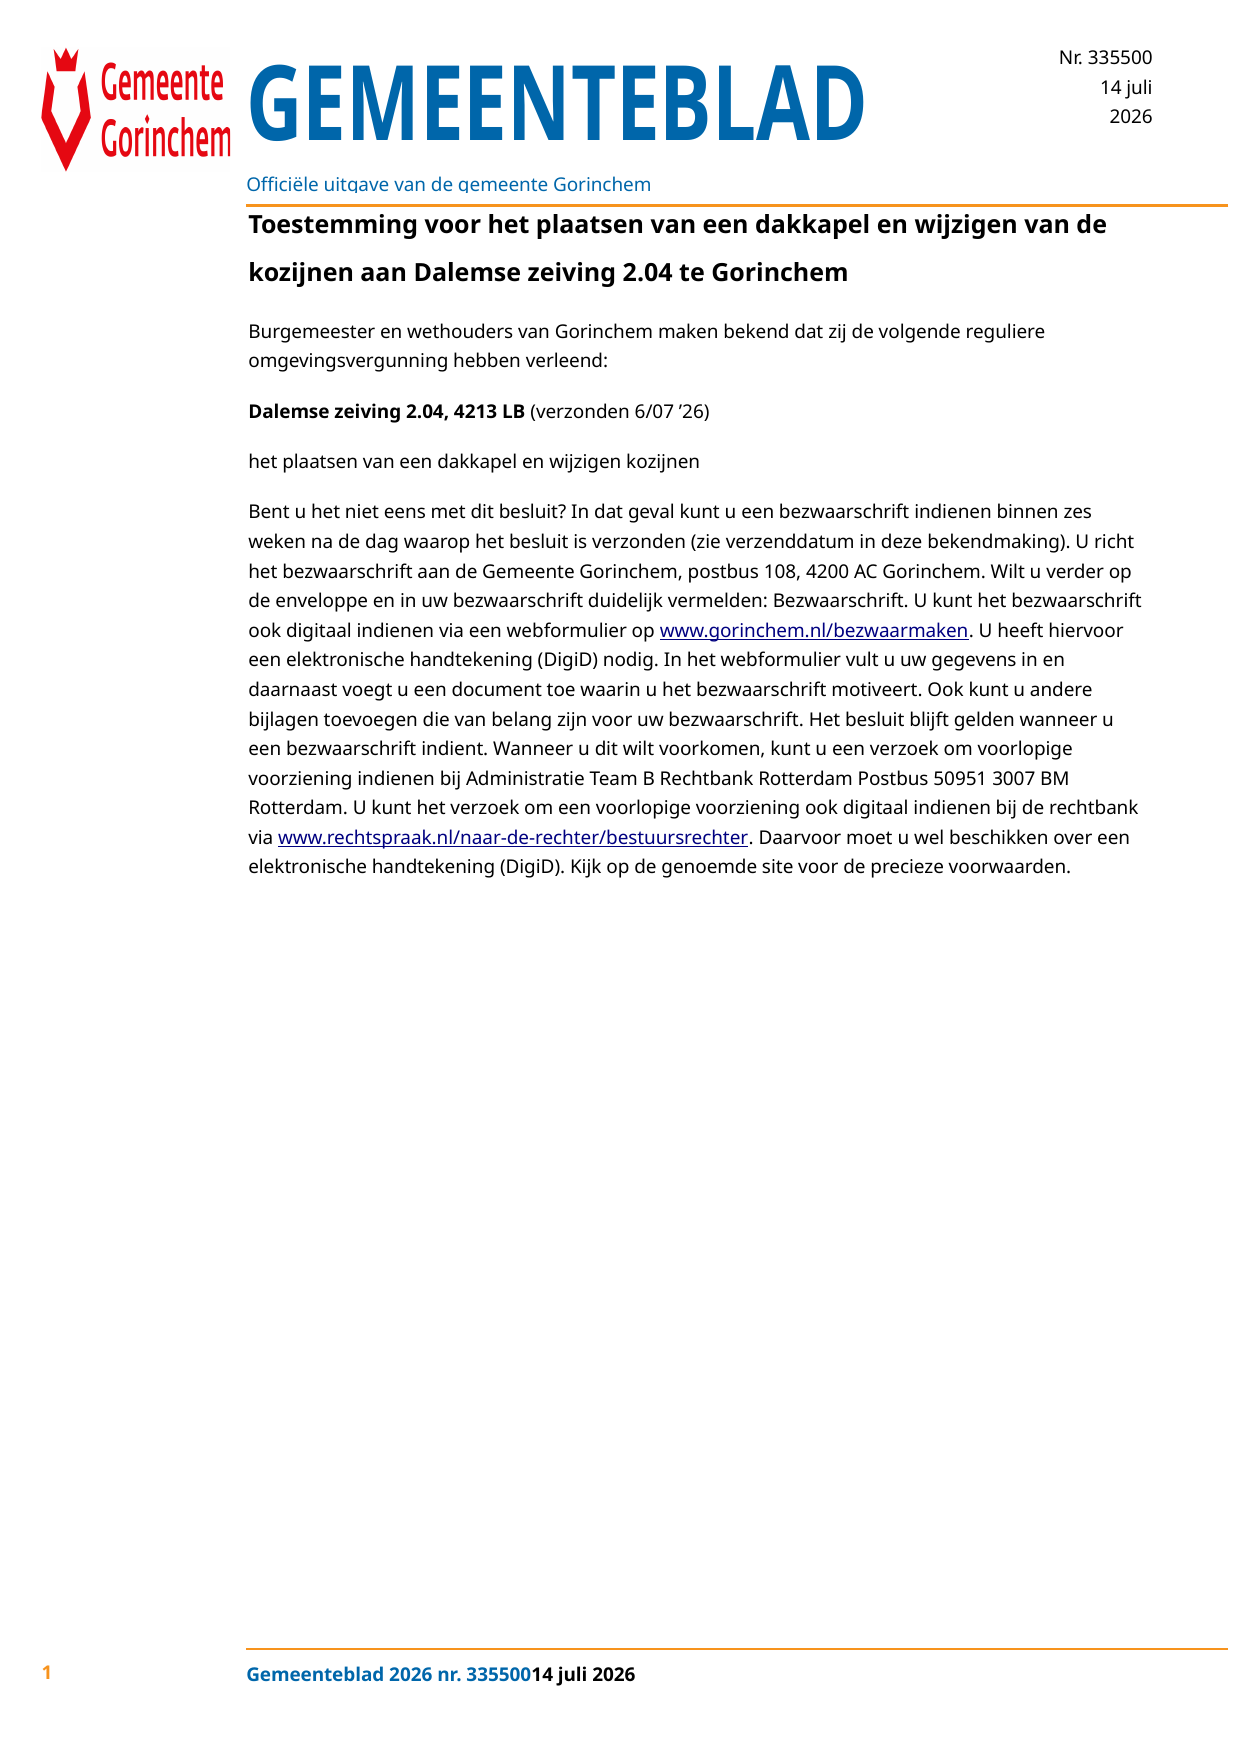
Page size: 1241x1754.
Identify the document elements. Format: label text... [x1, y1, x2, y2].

text Dalemse zeiving 2.04, 4213 LB (verzonden 6/07 ’26) [248, 398, 1152, 424]
text het plaatsen van een dakkapel en wijzigen kozijnen [248, 448, 1152, 474]
text Toestemming voor het plaatsen van een dakkapel en wijzigen van de kozijnen aan Dalemse zeiving 2.04 te Gorinchem [248, 207, 1152, 288]
text Burgemeester en wethouders van Gorinchem maken bekend dat zij de volgende reguliere omgevingsvergunning hebben verleend: [248, 318, 1152, 373]
picture [41, 47, 231, 172]
text Bent u het niet eens met dit besluit? In dat geval kunt u een bezwaarschrift indienen binnen zes weken na de dag waarop het besluit is verzonden (zie verzenddatum in deze bekendmaking). U richt het bezwaarschrift aan de Gemeente Gorinchem, postbus 108, 4200 AC Gorinchem. Wilt u verder op de enveloppe en in uw bezwaarschrift duidelijk vermelden: Bezwaarschrift. U kunt het bezwaarschrift ook digitaal indienen via een webformulier op www.gorinchem.nl/bezwaarmaken. U heeft hiervoor een elektronische handtekening (DigiD) nodig. In het webformulier vult u uw gegevens in en daarnaast voegt u een document toe waarin u het bezwaarschrift motiveert. Ook kunt u andere bijlagen toevoegen die van belang zijn voor uw bezwaarschrift. Het besluit blijft gelden wanneer u een bezwaarschrift indient. Wanneer u dit wilt voorkomen, kunt u een verzoek om voorlopige voorziening indienen bij Administratie Team B Rechtbank Rotterdam Postbus 50951 3007 BM Rotterdam. U kunt het verzoek om een voorlopige voorziening ook digitaal indienen bij de rechtbank via www.rechtspraak.nl/naar-de-rechter/bestuursrechter. Daarvoor moet u wel beschikken over een elektronische handtekening (DigiD). Kijk op de genoemde site voor de precieze voorwaarden. [248, 499, 1152, 879]
